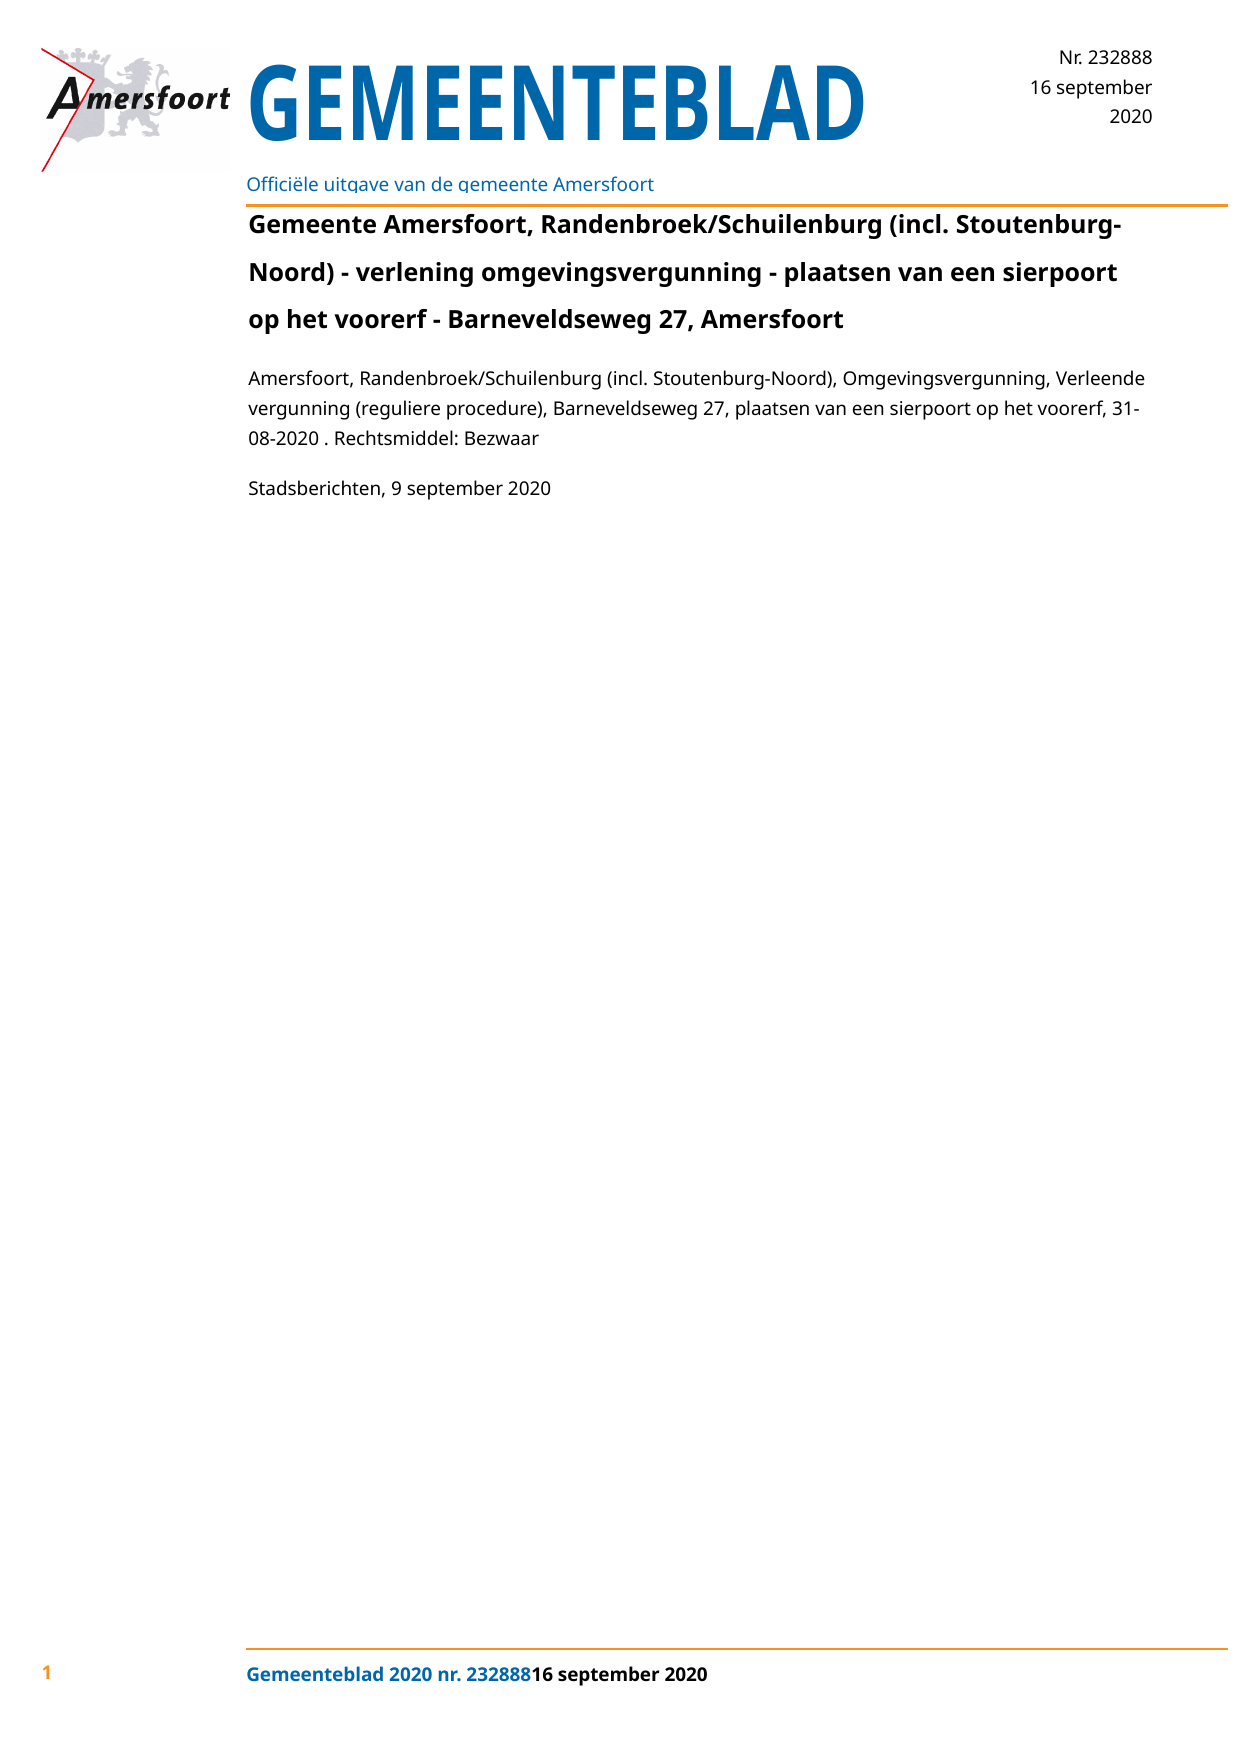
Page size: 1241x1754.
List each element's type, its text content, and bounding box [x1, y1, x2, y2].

text Amersfoort, Randenbroek/Schuilenburg (incl. Stoutenburg-Noord), Omgevingsvergunning, Verleende vergunning (reguliere procedure), Barneveldseweg 27, plaatsen van een sierpoort op het voorerf, 31-08-2020 . Rechtsmiddel: Bezwaar [248, 366, 1152, 450]
picture [41, 47, 231, 172]
text Stadsberichten, 9 september 2020 [248, 475, 1152, 501]
text Gemeente Amersfoort, Randenbroek/Schuilenburg (incl. Stoutenburg-Noord) - verlening omgevingsvergunning - plaatsen van een sierpoort op het voorerf - Barneveldseweg 27, Amersfoort [248, 207, 1152, 336]
